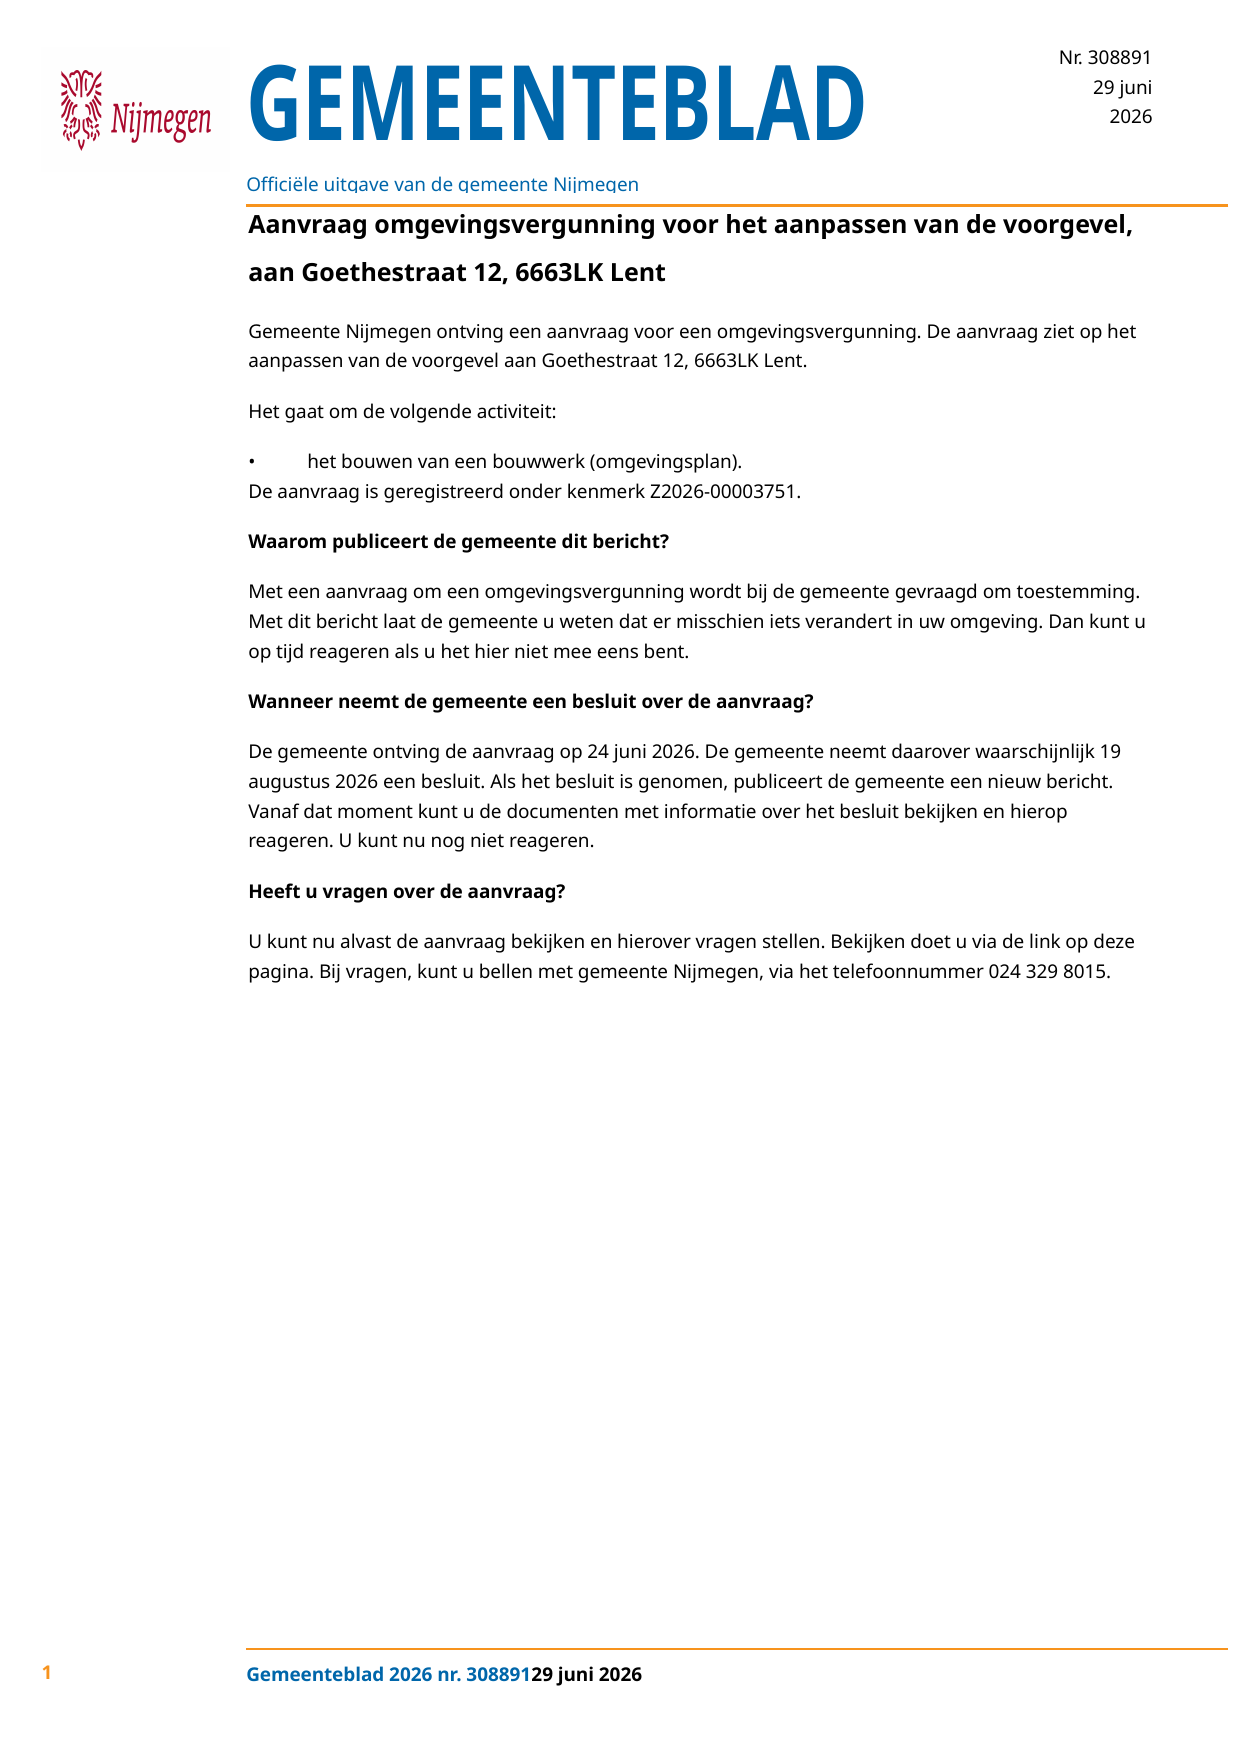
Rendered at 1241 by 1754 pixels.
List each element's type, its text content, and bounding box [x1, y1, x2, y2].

text U kunt nu alvast de aanvraag bekijken en hierover vragen stellen. Bekijken doet u via de link op deze pagina. Bij vragen, kunt u bellen met gemeente Nijmegen, via het telefoonnummer 024 329 8015. [248, 928, 1152, 984]
text Met een aanvraag om een omgevingsvergunning wordt bij de gemeente gevraagd om toestemming. Met dit bericht laat de gemeente u weten dat er misschien iets verandert in uw omgeving. Dan kunt u op tijd reageren als u het hier niet mee eens bent. [248, 579, 1152, 664]
text Waarom publiceert de gemeente dit bericht? [248, 528, 1152, 554]
text Aanvraag omgevingsvergunning voor het aanpassen van de voorgevel, aan Goethestraat 12, 6663LK Lent [248, 207, 1152, 288]
text Het gaat om de volgende activiteit: [248, 398, 1152, 424]
list het bouwen van een bouwwerk (omgevingsplan). [248, 448, 1152, 474]
text De aanvraag is geregistreerd onder kenmerk Z2026-00003751. [248, 478, 1152, 504]
text Gemeente Nijmegen ontving een aanvraag voor een omgevingsvergunning. De aanvraag ziet op het aanpassen van de voorgevel aan Goethestraat 12, 6663LK Lent. [248, 318, 1152, 373]
picture [41, 47, 231, 172]
text De gemeente ontving de aanvraag op 24 juni 2026. De gemeente neemt daarover waarschijnlijk 19 augustus 2026 een besluit. Als het besluit is genomen, publiceert de gemeente een nieuw bericht. Vanaf dat moment kunt u de documenten met informatie over het besluit bekijken en hierop reageren. U kunt nu nog niet reageren. [248, 739, 1152, 853]
text Wanneer neemt de gemeente een besluit over de aanvraag? [248, 688, 1152, 714]
text Heeft u vragen over de aanvraag? [248, 878, 1152, 904]
